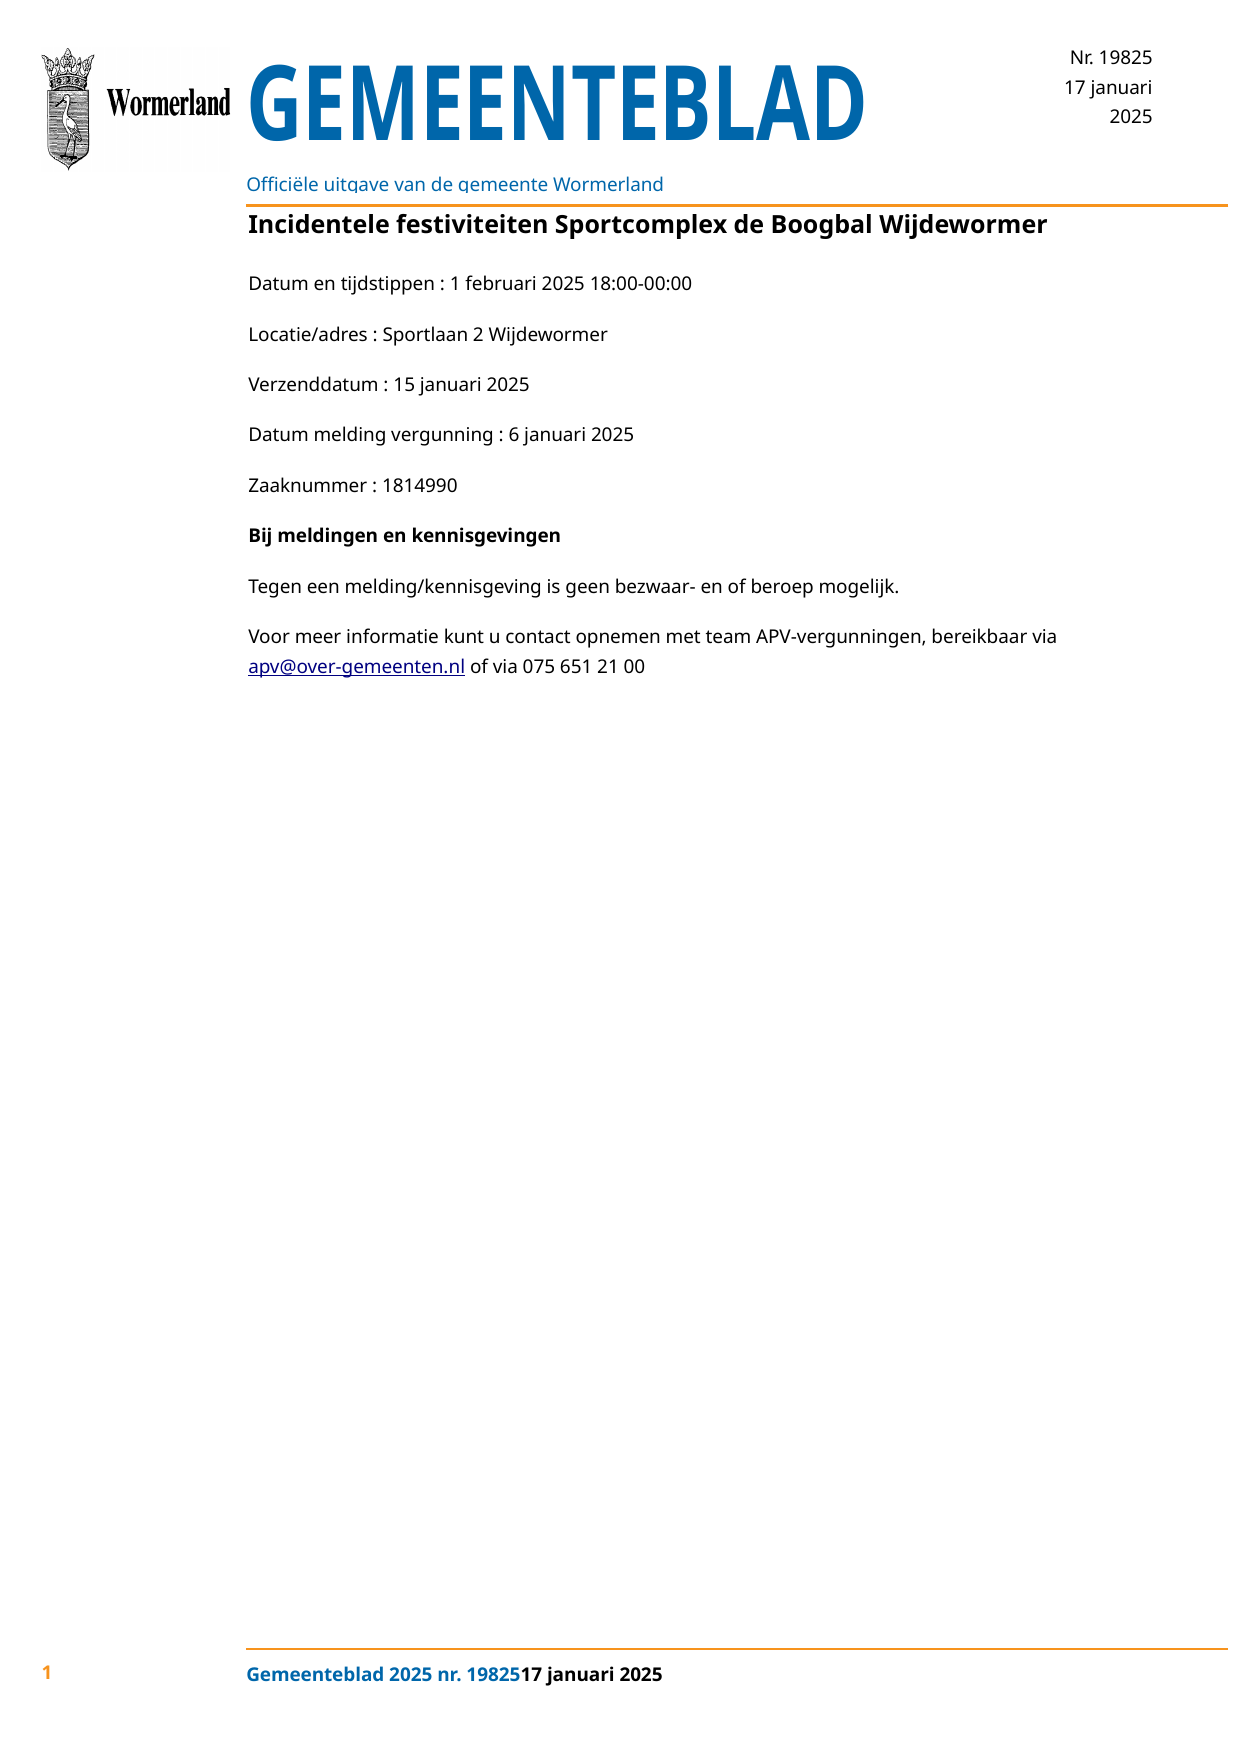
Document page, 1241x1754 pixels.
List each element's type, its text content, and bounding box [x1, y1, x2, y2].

text Incidentele festiviteiten Sportcomplex de Boogbal Wijdewormer [248, 207, 1152, 241]
text Zaaknummer : 1814990 [248, 472, 1152, 498]
text Voor meer informatie kunt u contact opnemen met team APV-vergunningen, bereikbaar via apv@over-gemeenten.nl of via 075 651 21 00 [248, 623, 1152, 678]
text Verzenddatum : 15 januari 2025 [248, 371, 1152, 397]
text Datum melding vergunning : 6 januari 2025 [248, 422, 1152, 447]
text Datum en tijdstippen : 1 februari 2025 18:00-00:00 [248, 270, 1152, 296]
text Tegen een melding/kennisgeving is geen bezwaar- en of beroep mogelijk. [248, 573, 1152, 598]
text Bij meldingen en kennisgevingen [248, 522, 1152, 548]
picture [41, 47, 231, 172]
text Locatie/adres : Sportlaan 2 Wijdewormer [248, 321, 1152, 346]
